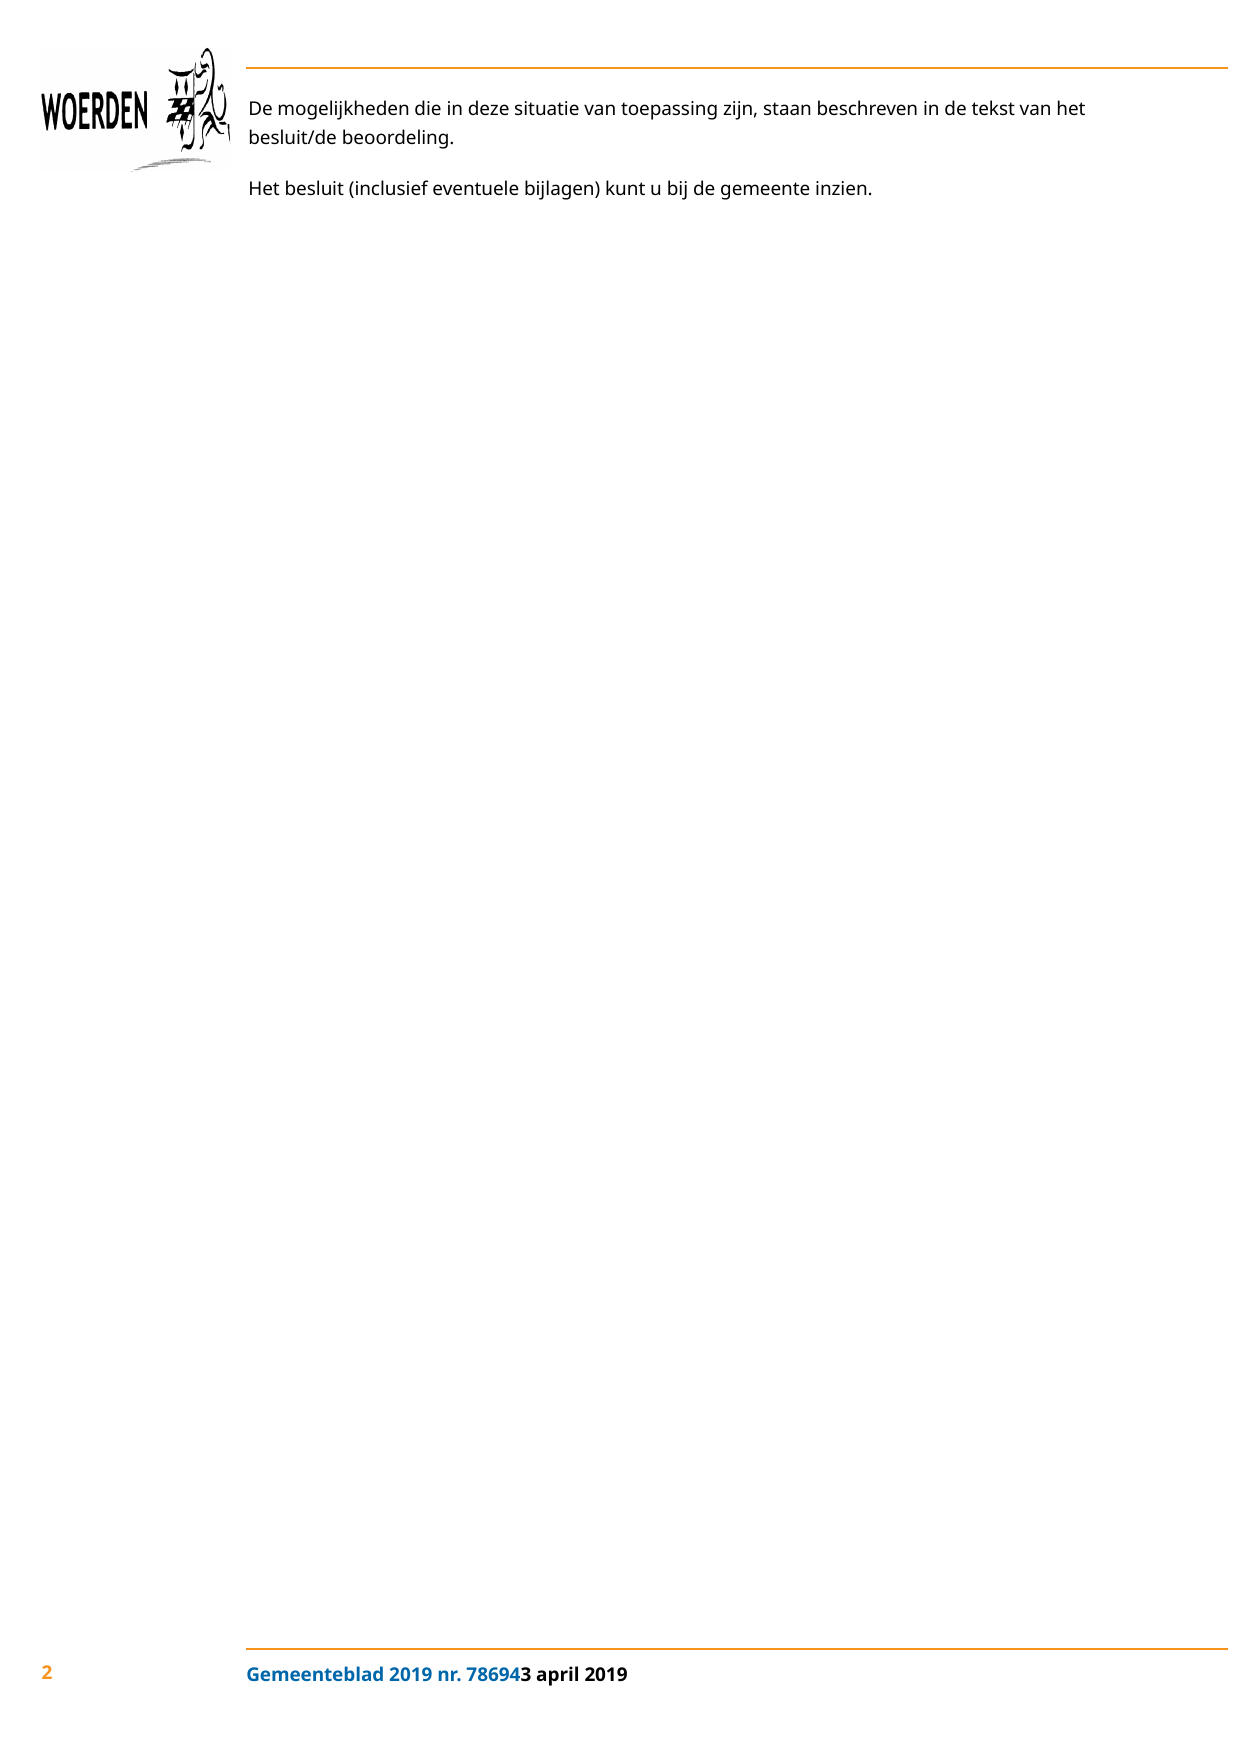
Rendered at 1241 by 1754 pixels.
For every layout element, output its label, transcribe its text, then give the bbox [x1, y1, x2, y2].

text Het besluit (inclusief eventuele bijlagen) kunt u bij de gemeente inzien. [248, 175, 1152, 201]
text De mogelijkheden die in deze situatie van toepassing zijn, staan beschreven in de tekst van het besluit/de beoordeling. [248, 95, 1152, 150]
picture [41, 47, 231, 172]
